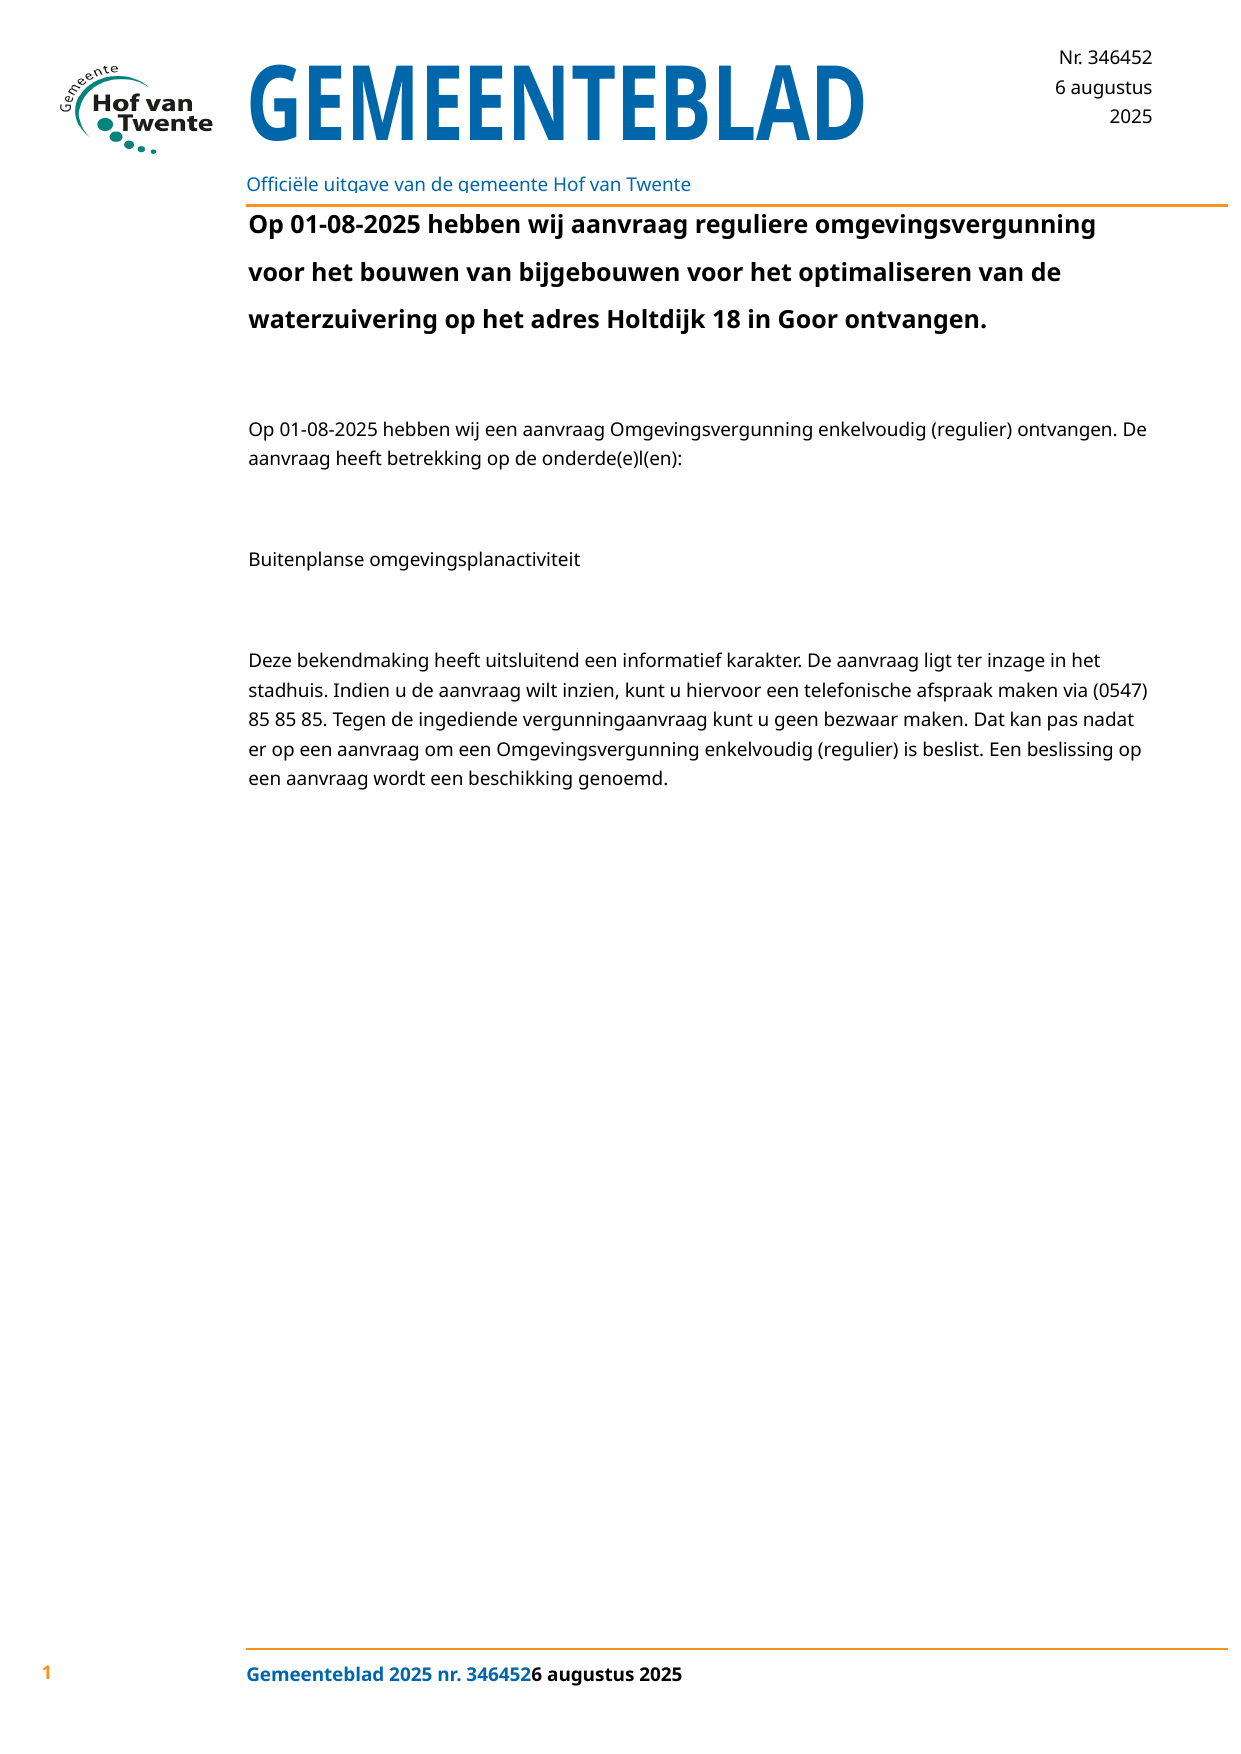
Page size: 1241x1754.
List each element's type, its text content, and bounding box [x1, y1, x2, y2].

text Op 01-08-2025 hebben wij een aanvraag Omgevingsvergunning enkelvoudig (regulier) ontvangen. De aanvraag heeft betrekking op de onderde(e)l(en): [248, 416, 1152, 471]
text Buitenplanse omgevingsplanactiviteit [248, 546, 1152, 572]
picture [41, 47, 231, 172]
text Deze bekendmaking heeft uitsluitend een informatief karakter. De aanvraag ligt ter inzage in het stadhuis. Indien u de aanvraag wilt inzien, kunt u hiervoor een telefonische afspraak maken via (0547) 85 85 85. Tegen de ingediende vergunningaanvraag kunt u geen bezwaar maken. Dat kan pas nadat er op een aanvraag om een Omgevingsvergunning enkelvoudig (regulier) is beslist. Een beslissing op een aanvraag wordt een beschikking genoemd. [248, 647, 1152, 791]
text Op 01-08-2025 hebben wij aanvraag reguliere omgevingsvergunning voor het bouwen van bijgebouwen voor het optimaliseren van de waterzuivering op het adres Holtdijk 18 in Goor ontvangen. [248, 207, 1152, 336]
